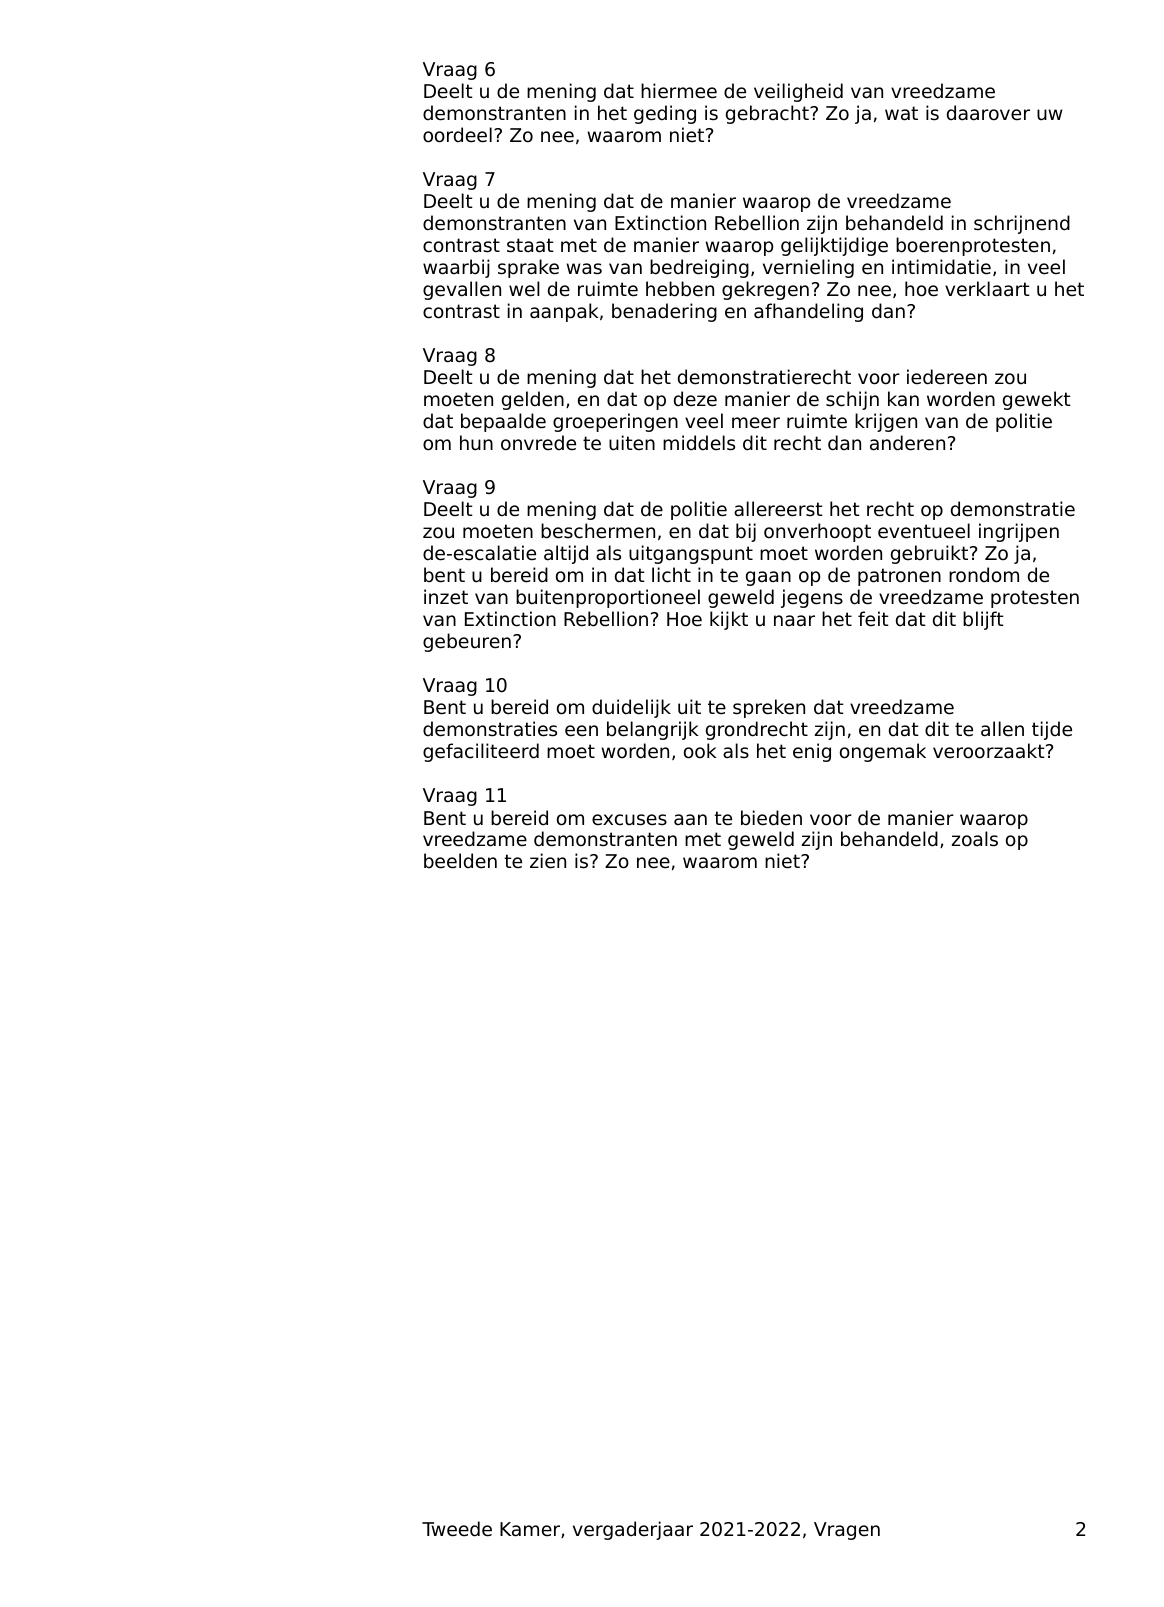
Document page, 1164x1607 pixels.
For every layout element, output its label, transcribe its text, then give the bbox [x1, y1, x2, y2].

text Vraag 11 [422, 785, 1087, 807]
text Vraag 10 [422, 675, 1087, 697]
text Vraag 7 [422, 169, 1087, 191]
text Vraag 8 [422, 345, 1087, 367]
text Bent u bereid om excuses aan te bieden voor de manier waarop vreedzame demonstranten met geweld zijn behandeld, zoals op beelden te zien is? Zo nee, waarom niet? [422, 807, 1087, 873]
text Deelt u de mening dat de manier waarop de vreedzame demonstranten van Extinction Rebellion zijn behandeld in schrijnend contrast staat met de manier waarop gelijktijdige boerenprotesten, waarbij sprake was van bedreiging, vernieling en intimidatie, in veel gevallen wel de ruimte hebben gekregen? Zo nee, hoe verklaart u het contrast in aanpak, benadering en afhandeling dan? [422, 191, 1087, 323]
text Deelt u de mening dat de politie allereerst het recht op demonstratie zou moeten beschermen, en dat bij onverhoopt eventueel ingrijpen de-escalatie altijd als uitgangspunt moet worden gebruikt? Zo ja, bent u bereid om in dat licht in te gaan op de patronen rondom de inzet van buitenproportioneel geweld jegens de vreedzame protesten van Extinction Rebellion? Hoe kijkt u naar het feit dat dit blijft gebeuren? [422, 499, 1087, 653]
text Deelt u de mening dat hiermee de veiligheid van vreedzame demonstranten in het geding is gebracht? Zo ja, wat is daarover uw oordeel? Zo nee, waarom niet? [422, 81, 1087, 147]
text Bent u bereid om duidelijk uit te spreken dat vreedzame demonstraties een belangrijk grondrecht zijn, en dat dit te allen tijde gefaciliteerd moet worden, ook als het enig ongemak veroorzaakt? [422, 697, 1087, 763]
text Vraag 6 [422, 59, 1087, 81]
text Deelt u de mening dat het demonstratierecht voor iedereen zou moeten gelden, en dat op deze manier de schijn kan worden gewekt dat bepaalde groeperingen veel meer ruimte krijgen van de politie om hun onvrede te uiten middels dit recht dan anderen? [422, 367, 1087, 455]
text Vraag 9 [422, 477, 1087, 499]
